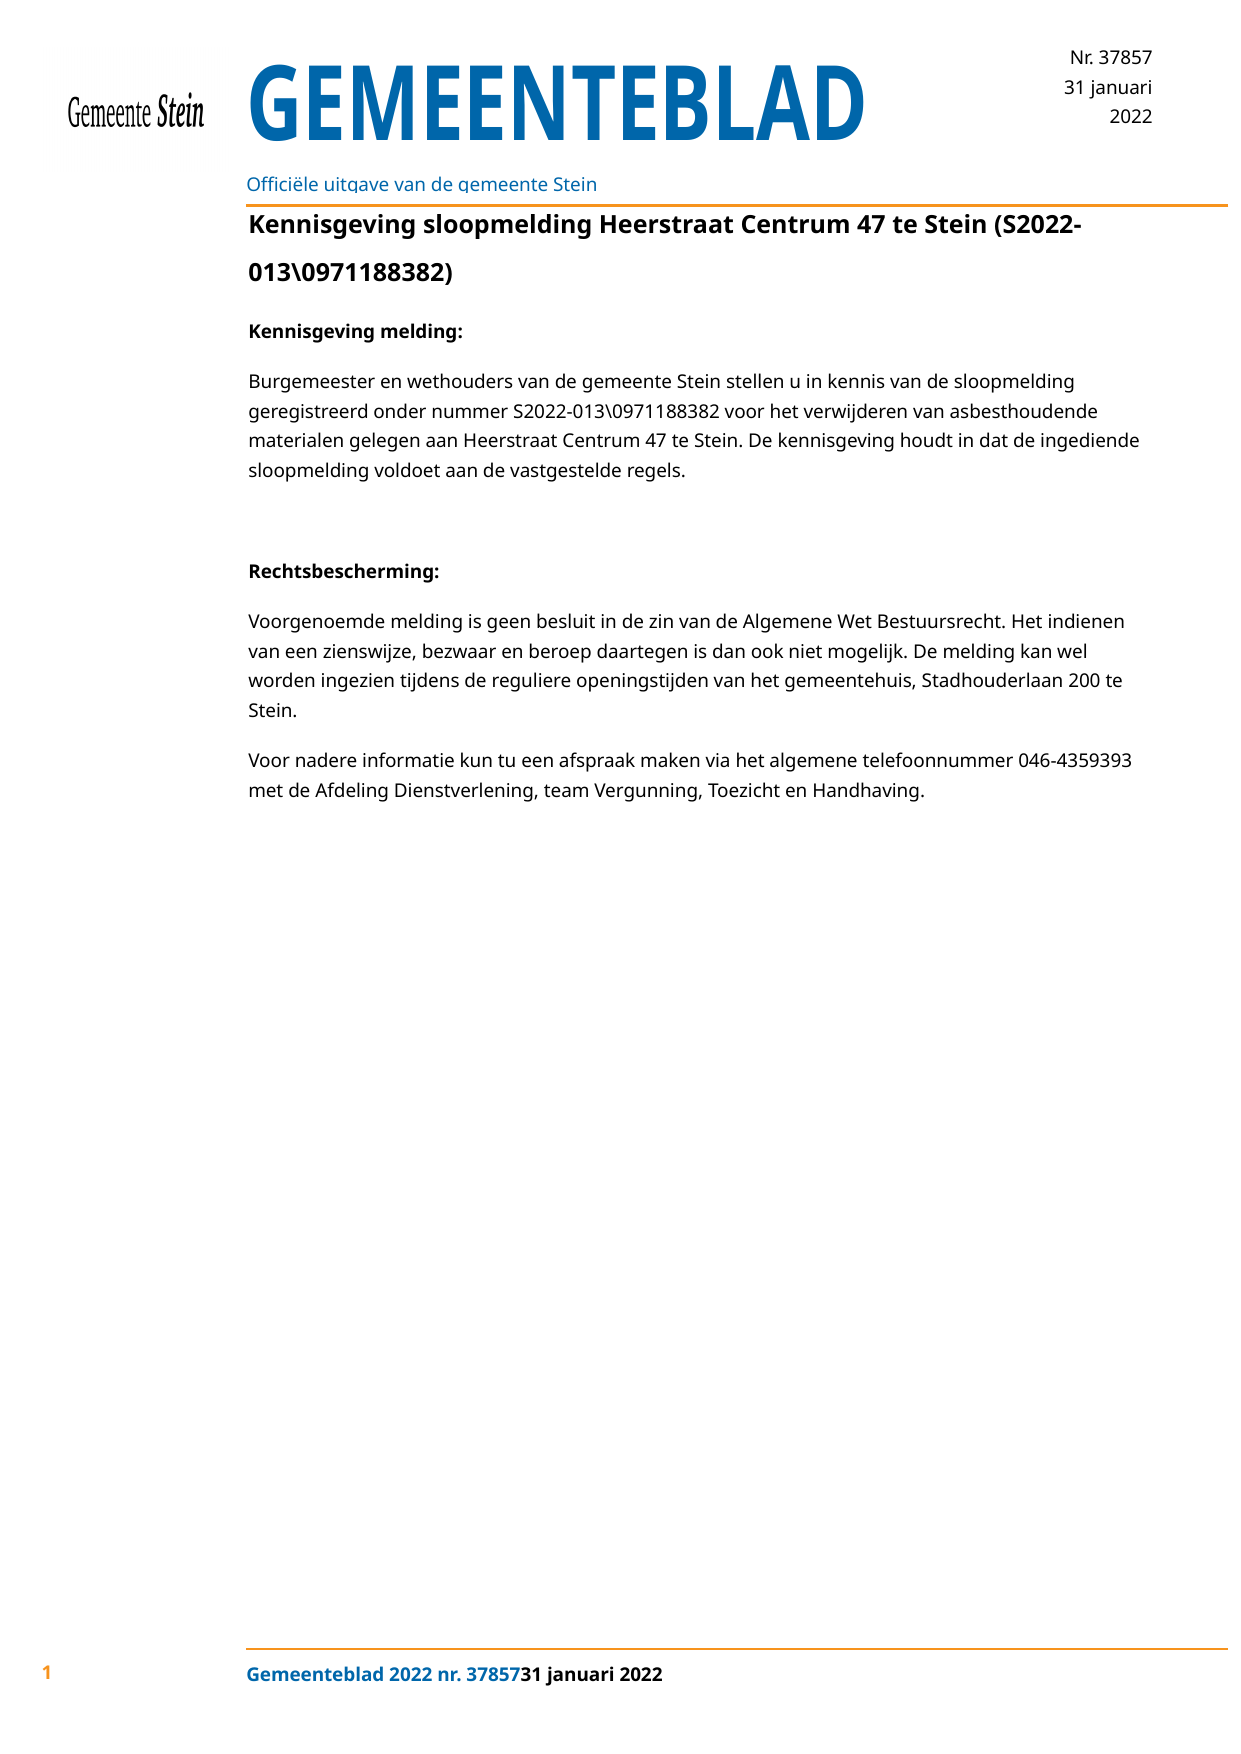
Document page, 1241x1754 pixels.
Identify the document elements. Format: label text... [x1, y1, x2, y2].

picture [41, 47, 231, 172]
text Kennisgeving sloopmelding Heerstraat Centrum 47 te Stein (S2022-013\0971188382) [248, 207, 1152, 288]
text Rechtsbescherming: [248, 558, 1152, 584]
text Voor nadere informatie kun tu een afspraak maken via het algemene telefoonnummer 046-4359393 met de Afdeling Dienstverlening, team Vergunning, Toezicht en Handhaving. [248, 747, 1152, 803]
text Voorgenoemde melding is geen besluit in de zin van de Algemene Wet Bestuursrecht. Het indienen van een zienswijze, bezwaar en beroep daartegen is dan ook niet mogelijk. De melding kan wel worden ingezien tijdens de reguliere openingstijden van het gemeentehuis, Stadhouderlaan 200 te Stein. [248, 608, 1152, 723]
text Burgemeester en wethouders van de gemeente Stein stellen u in kennis van de sloopmelding geregistreerd onder nummer S2022-013\0971188382 voor het verwijderen van asbesthoudende materialen gelegen aan Heerstraat Centrum 47 te Stein. De kennisgeving houdt in dat de ingediende sloopmelding voldoet aan de vastgestelde regels. [248, 368, 1152, 483]
text Kennisgeving melding: [248, 318, 1152, 344]
